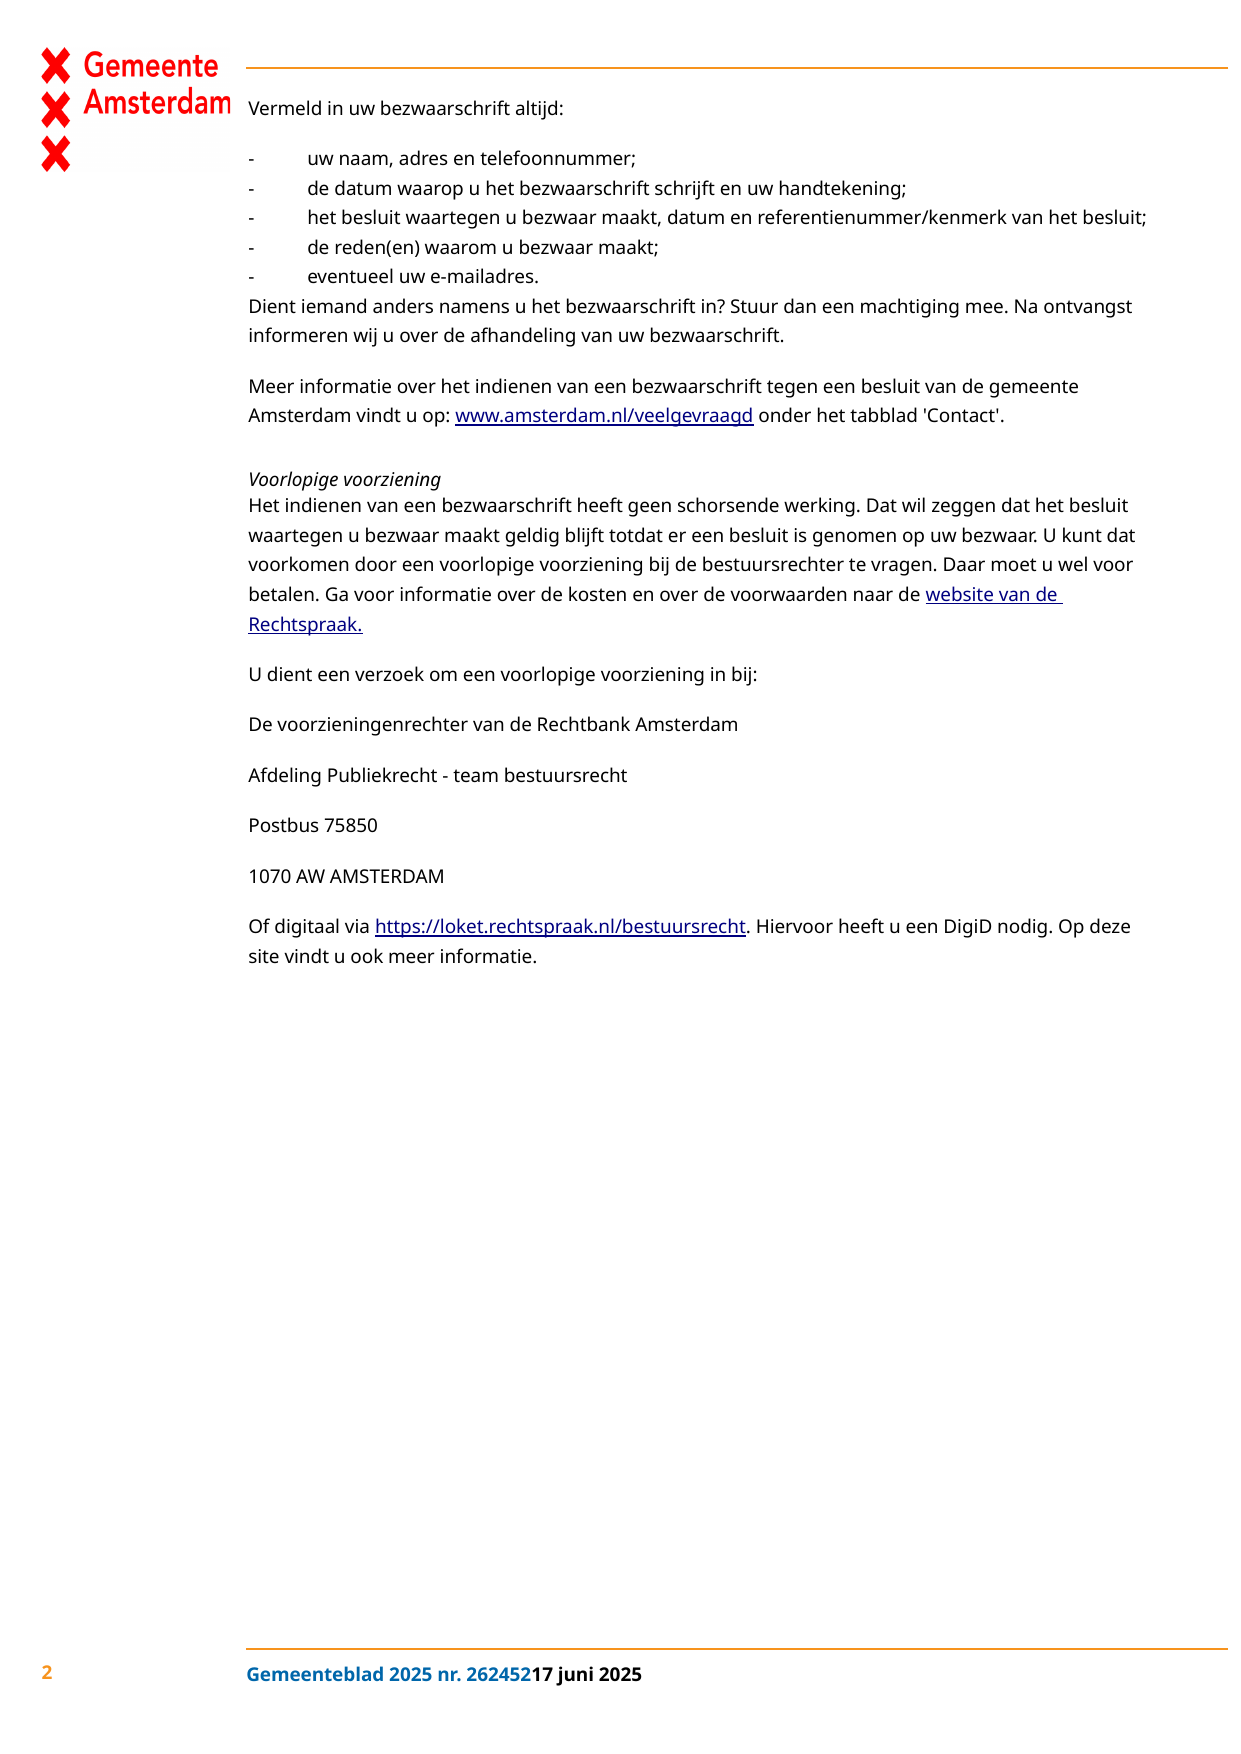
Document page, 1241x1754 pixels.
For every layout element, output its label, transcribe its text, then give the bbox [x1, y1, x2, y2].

list de reden(en) waarom u bezwaar maakt; [248, 234, 1152, 260]
text Meer informatie over het indienen van een bezwaarschrift tegen een besluit van de gemeente Amsterdam vindt u op: www.amsterdam.nl/veelgevraagd onder het tabblad 'Contact'. [248, 373, 1152, 428]
text Het indienen van een bezwaarschrift heeft geen schorsende werking. Dat wil zeggen dat het besluit waartegen u bezwaar maakt geldig blijft totdat er een besluit is genomen op uw bezwaar. U kunt dat voorkomen door een voorlopige voorziening bij de bestuursrechter te vragen. Daar moet u wel voor betalen. Ga voor informatie over de kosten en over de voorwaarden naar de website van de Rechtspraak. [248, 492, 1152, 636]
picture [41, 47, 231, 172]
text De voorzieningenrechter van de Rechtbank Amsterdam [248, 712, 1152, 737]
text Afdeling Publiekrecht - team bestuursrecht [248, 762, 1152, 788]
text Dient iemand anders namens u het bezwaarschrift in? Stuur dan een machtiging mee. Na ontvangst informeren wij u over de afhandeling van uw bezwaarschrift. [248, 293, 1152, 348]
text Postbus 75850 [248, 812, 1152, 838]
text Vermeld in uw bezwaarschrift altijd: [248, 95, 1152, 121]
list uw naam, adres en telefoonnummer; [248, 145, 1152, 171]
text Of digitaal via https://loket.rechtspraak.nl/bestuursrecht. Hiervoor heeft u een DigiD nodig. Op deze site vindt u ook meer informatie. [248, 913, 1152, 968]
list het besluit waartegen u bezwaar maakt, datum en referentienummer/kenmerk van het besluit; [248, 204, 1152, 230]
text Voorlopige voorziening [248, 467, 1152, 492]
text U dient een verzoek om een voorlopige voorziening in bij: [248, 661, 1152, 687]
text 1070 AW AMSTERDAM [248, 863, 1152, 888]
list de datum waarop u het bezwaarschrift schrijft en uw handtekening; [248, 175, 1152, 201]
list eventueel uw e-mailadres. [248, 263, 1152, 289]
